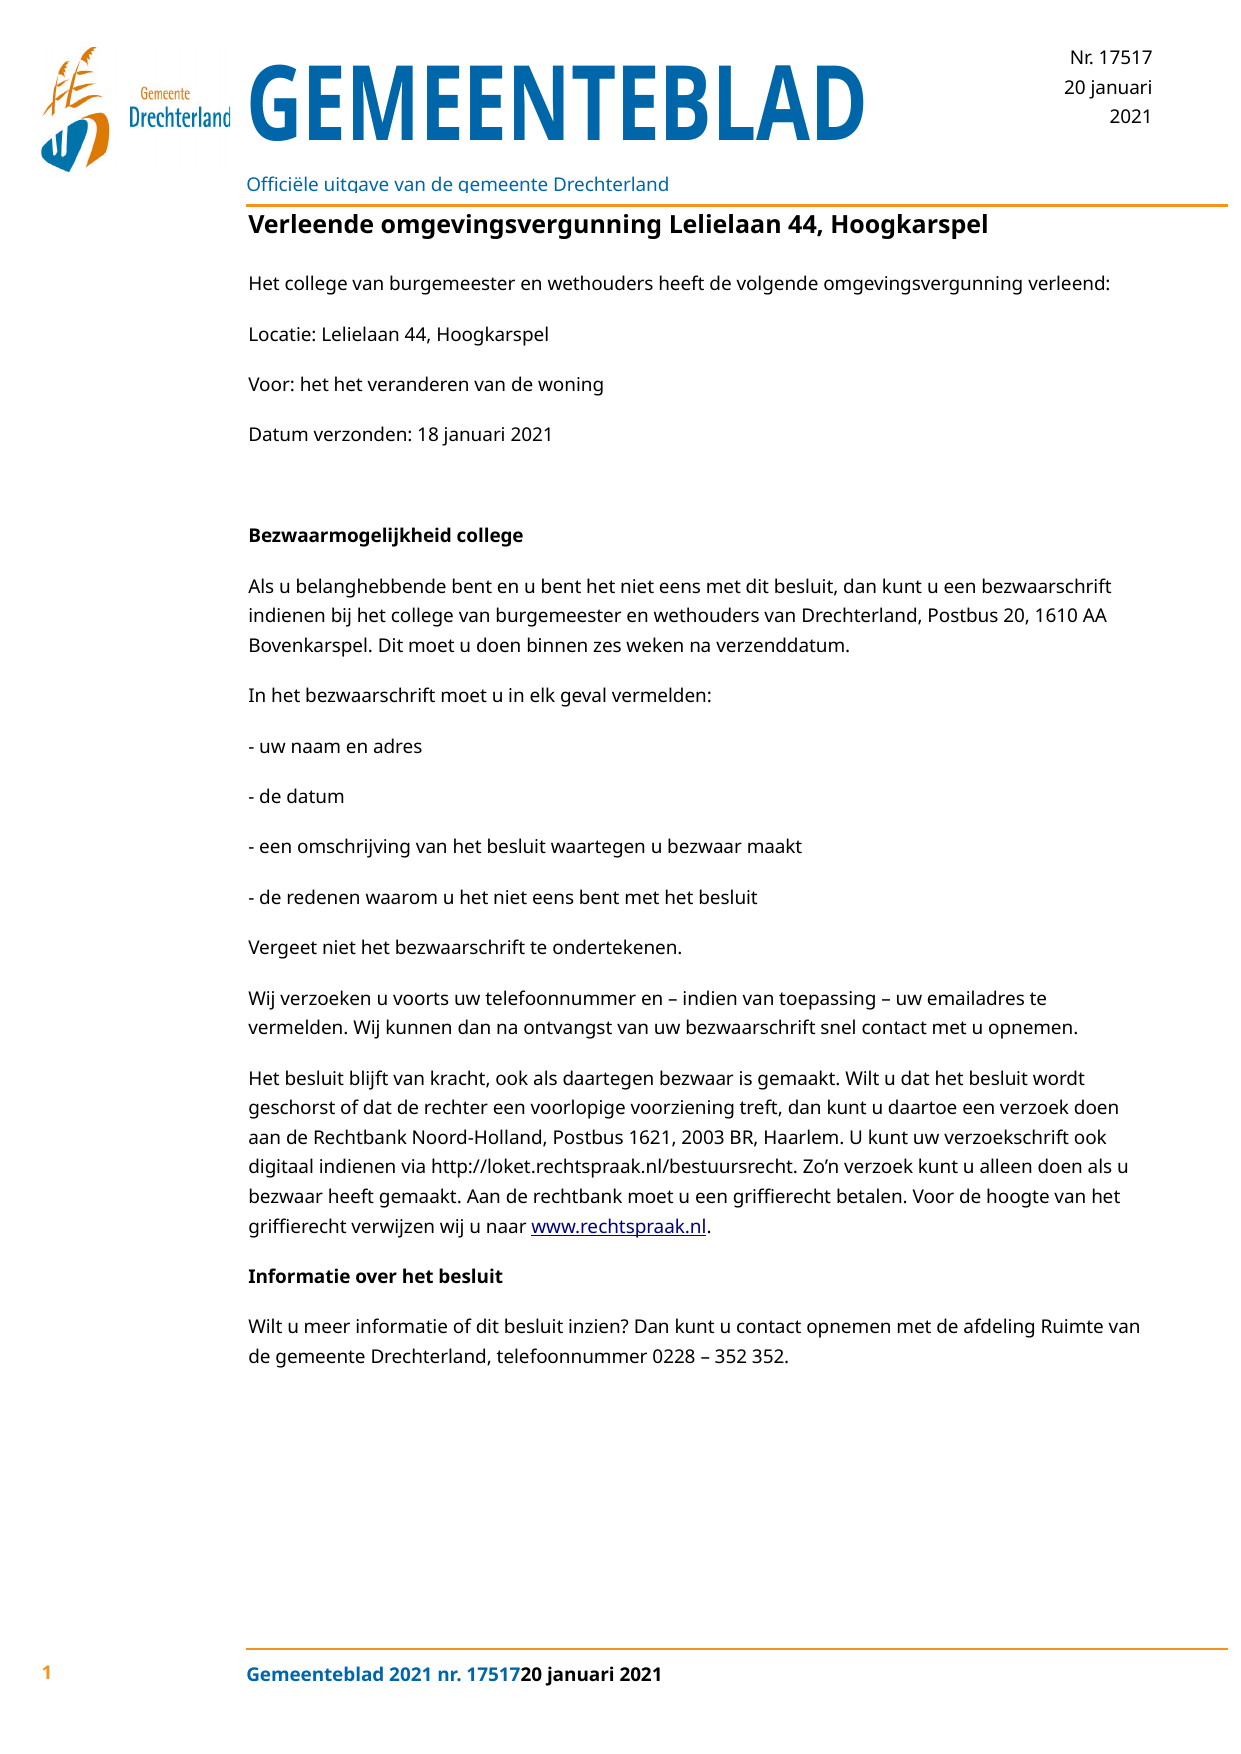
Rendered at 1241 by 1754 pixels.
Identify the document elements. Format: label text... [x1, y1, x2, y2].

text In het bezwaarschrift moet u in elk geval vermelden: [248, 682, 1152, 708]
text Wij verzoeken u voorts uw telefoonnummer en – indien van toepassing – uw emailadres te vermelden. Wij kunnen dan na ontvangst van uw bezwaarschrift snel contact met u opnemen. [248, 985, 1152, 1040]
text Het college van burgemeester en wethouders heeft de volgende omgevingsvergunning verleend: [248, 270, 1152, 296]
text Wilt u meer informatie of dit besluit inzien? Dan kunt u contact opnemen met de afdeling Ruimte van de gemeente Drechterland, telefoonnummer 0228 – 352 352. [248, 1314, 1152, 1369]
text Bezwaarmogelijkheid college [248, 522, 1152, 548]
text Het besluit blijft van kracht, ook als daartegen bezwaar is gemaakt. Wilt u dat het besluit wordt geschorst of dat de rechter een voorlopige voorziening treft, dan kunt u daartoe een verzoek doen aan de Rechtbank Noord-Holland, Postbus 1621, 2003 BR, Haarlem. U kunt uw verzoekschrift ook digitaal indienen via http://loket.rechtspraak.nl/bestuursrecht. Zo’n verzoek kunt u alleen doen als u bezwaar heeft gemaakt. Aan de rechtbank moet u een griffierecht betalen. Voor de hoogte van het griffierecht verwijzen wij u naar www.rechtspraak.nl. [248, 1065, 1152, 1238]
text Vergeet niet het bezwaarschrift te ondertekenen. [248, 934, 1152, 960]
text Locatie: Lelielaan 44, Hoogkarspel [248, 321, 1152, 346]
text Verleende omgevingsvergunning Lelielaan 44, Hoogkarspel [248, 207, 1152, 241]
text Als u belanghebbende bent en u bent het niet eens met dit besluit, dan kunt u een bezwaarschrift indienen bij het college van burgemeester en wethouders van Drechterland, Postbus 20, 1610 AA Bovenkarspel. Dit moet u doen binnen zes weken na verzenddatum. [248, 573, 1152, 658]
text - een omschrijving van het besluit waartegen u bezwaar maakt [248, 834, 1152, 859]
text Datum verzonden: 18 januari 2021 [248, 422, 1152, 447]
text Informatie over het besluit [248, 1263, 1152, 1289]
text - de redenen waarom u het niet eens bent met het besluit [248, 884, 1152, 910]
picture [41, 158, 64, 172]
text - de datum [248, 783, 1152, 809]
text - uw naam en adres [248, 733, 1152, 758]
picture [226, 115, 231, 124]
text Voor: het het veranderen van de woning [248, 371, 1152, 397]
picture [41, 47, 231, 172]
